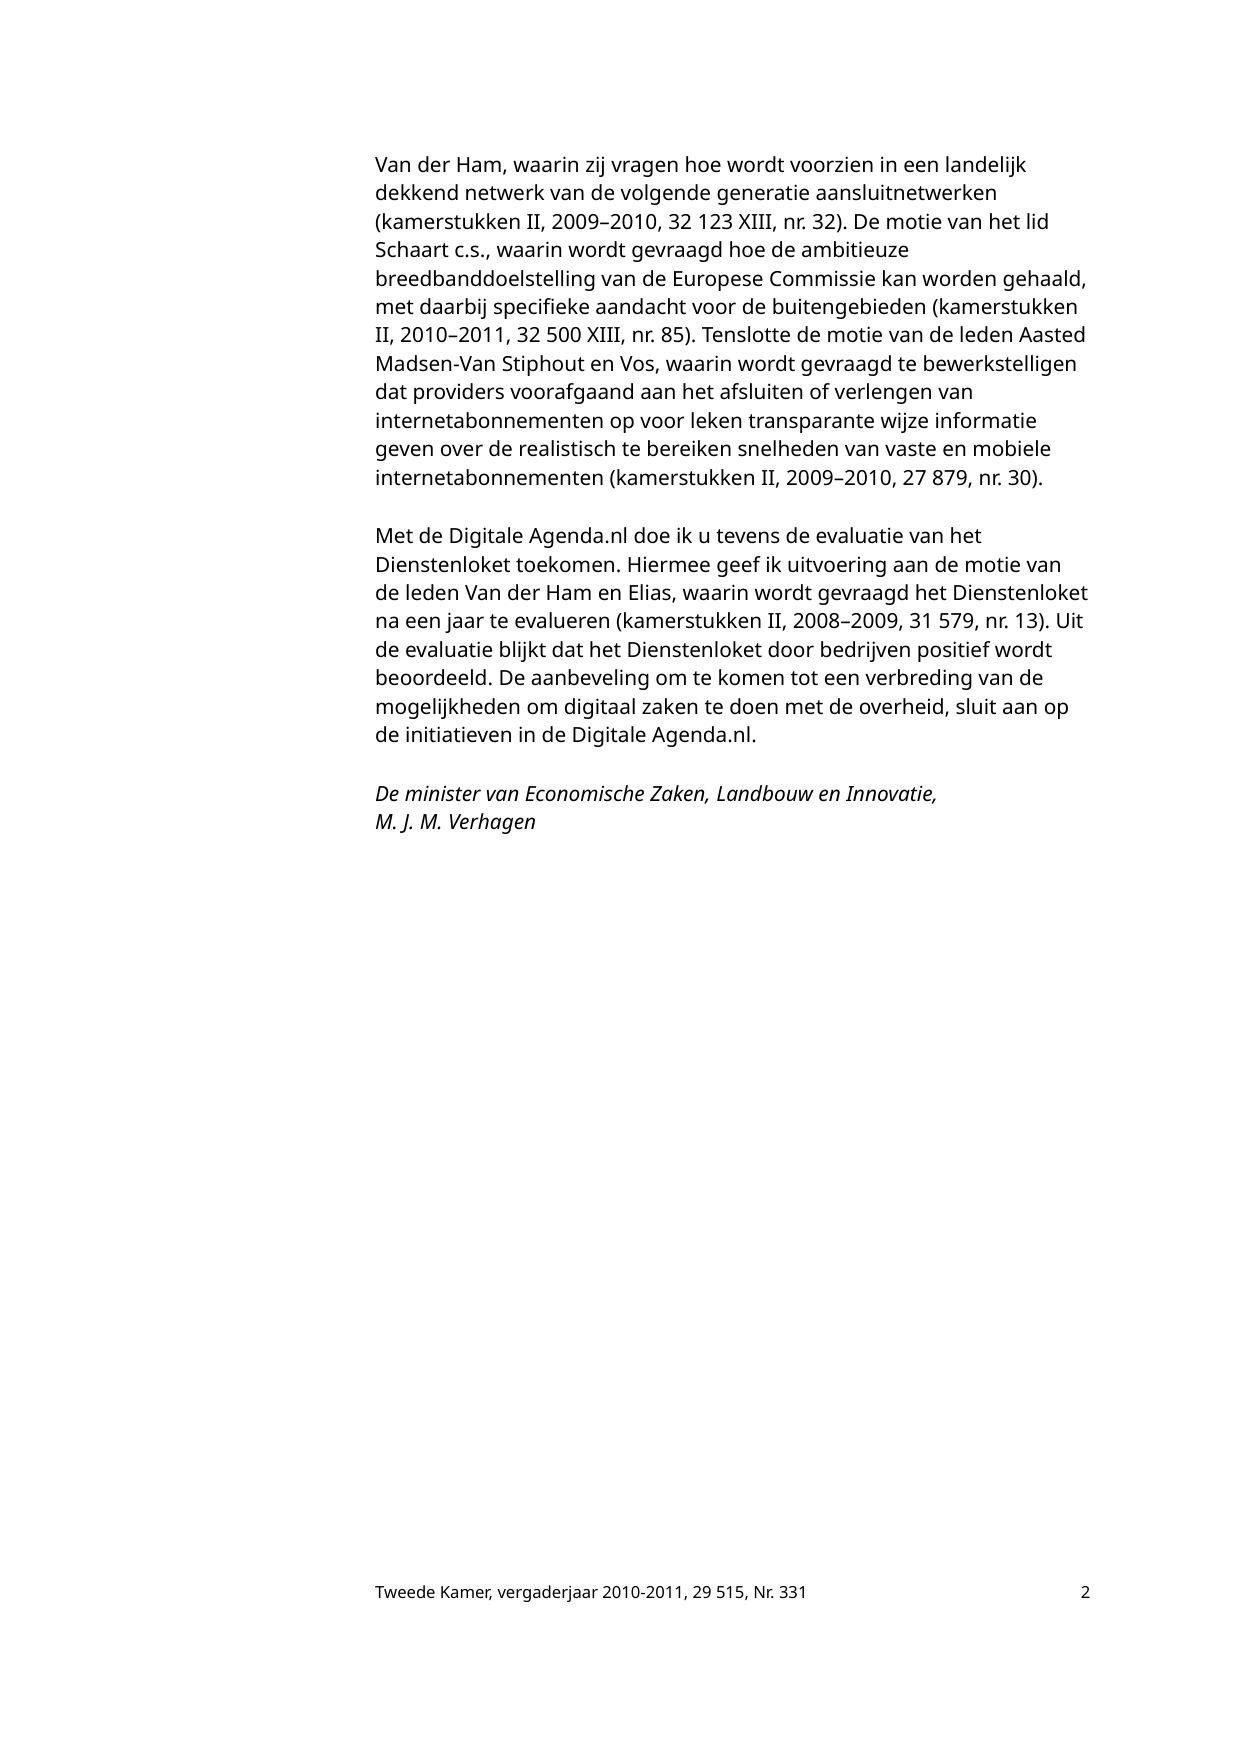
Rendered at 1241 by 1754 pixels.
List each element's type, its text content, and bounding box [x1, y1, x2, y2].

text De minister van Economische Zaken, Landbouw en Innovatie, [375, 779, 1090, 807]
text Met de Digitale Agenda.nl doe ik u tevens de evaluatie van het Dienstenloket toekomen. Hiermee geef ik uitvoering aan de motie van de leden Van der Ham en Elias, waarin wordt gevraagd het Dienstenloket na een jaar te evalueren (kamerstukken II, 2008–2009, 31 579, nr. 13). Uit de evaluatie blijkt dat het Dienstenloket door bedrijven positief wordt beoordeeld. De aanbeveling om te komen tot een verbreding van de mogelijkheden om digitaal zaken te doen met de overheid, sluit aan op de initiatieven in de Digitale Agenda.nl. [375, 521, 1090, 749]
text Van der Ham, waarin zij vragen hoe wordt voorzien in een landelijk dekkend netwerk van de volgende generatie aansluitnetwerken (kamerstukken II, 2009–2010, 32 123 XIII, nr. 32). De motie van het lid Schaart c.s., waarin wordt gevraagd hoe de ambitieuze breedbanddoelstelling van de Europese Commissie kan worden gehaald, met daarbij specifieke aandacht voor de buitengebieden (kamerstukken II, 2010–2011, 32 500 XIII, nr. 85). Tenslotte de motie van de leden Aasted Madsen-Van Stiphout en Vos, waarin wordt gevraagd te bewerkstelligen dat providers voorafgaand aan het afsluiten of verlengen van internetabonnementen op voor leken transparante wijze informatie geven over de realistisch te bereiken snelheden van vaste en mobiele internetabonnementen (kamerstukken II, 2009–2010, 27 879, nr. 30). [375, 150, 1090, 491]
text M. J. M. Verhagen [375, 807, 1090, 836]
